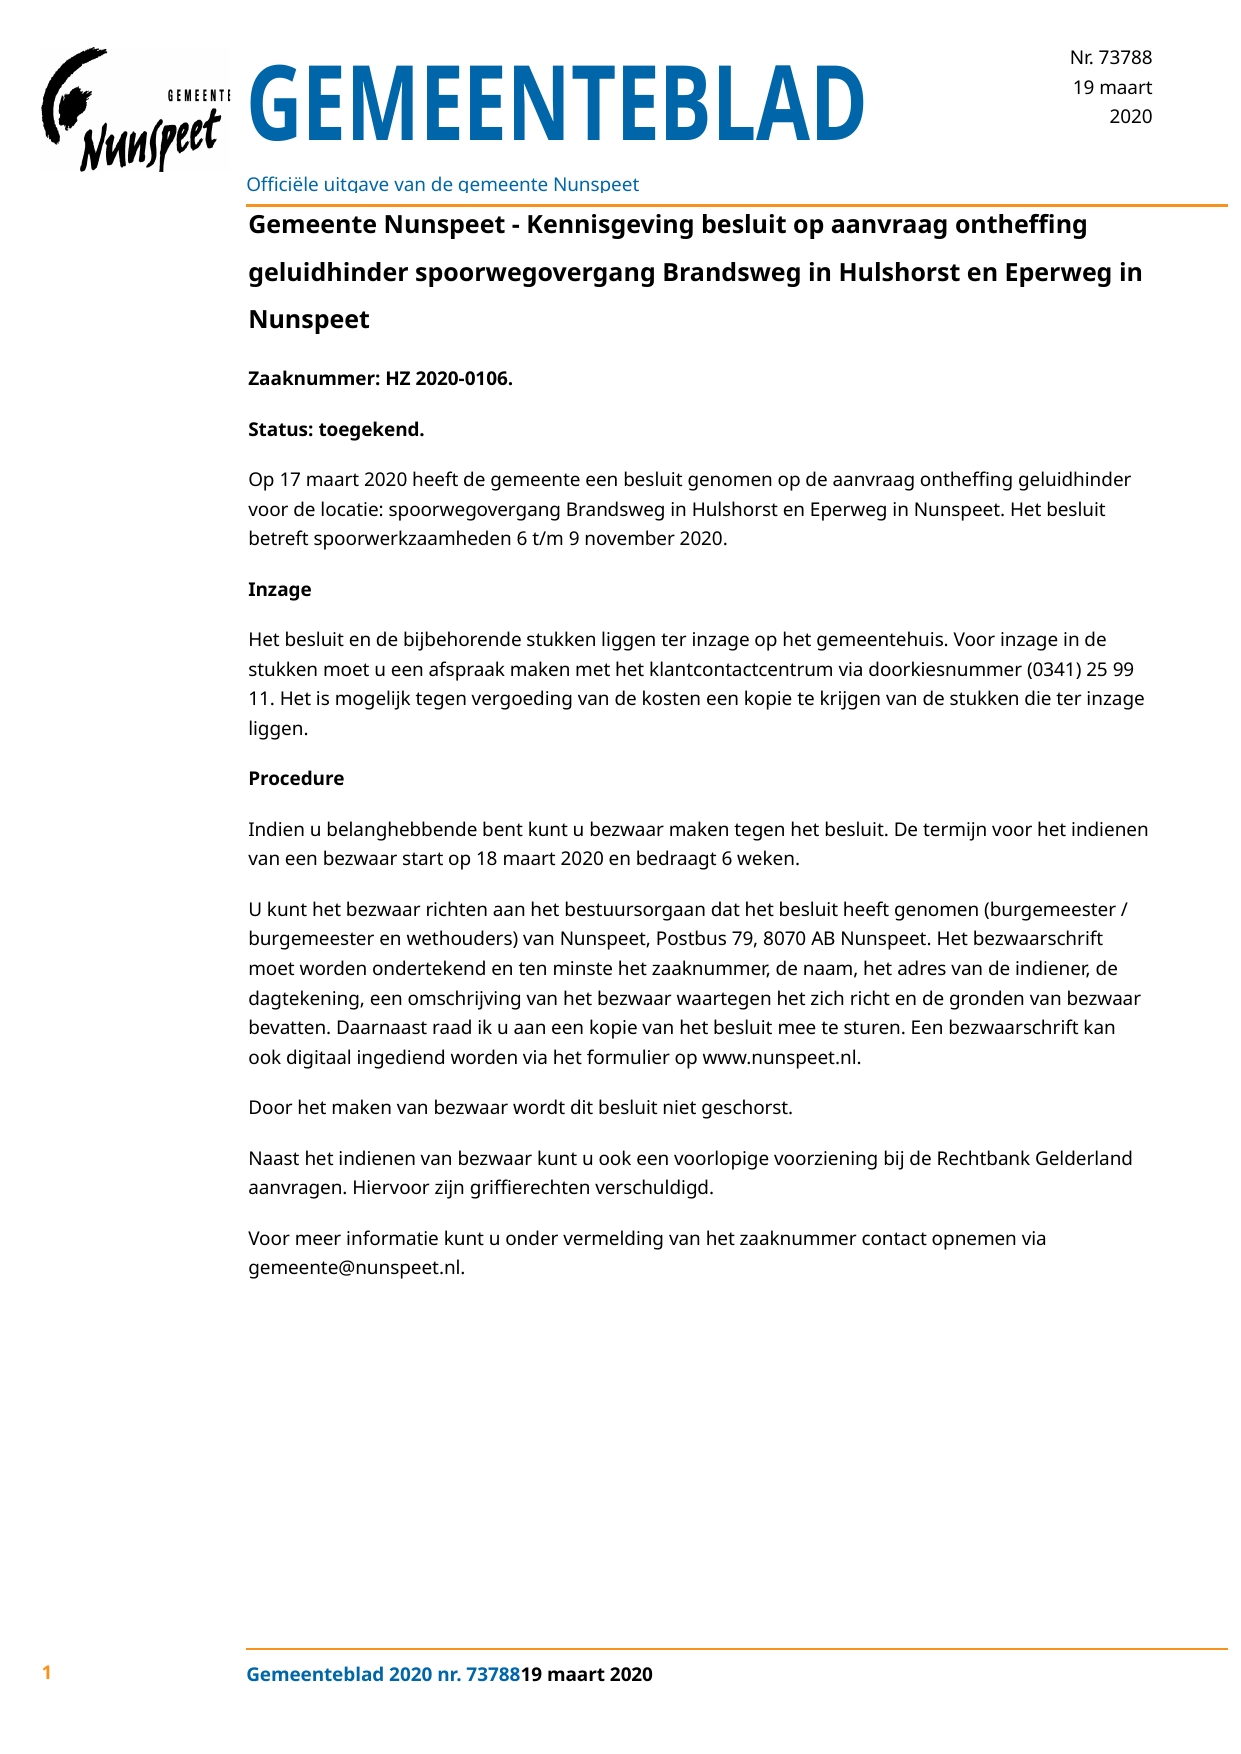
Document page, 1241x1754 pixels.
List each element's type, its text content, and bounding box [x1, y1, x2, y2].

text Op 17 maart 2020 heeft de gemeente een besluit genomen op de aanvraag ontheffing geluidhinder voor de locatie: spoorwegovergang Brandsweg in Hulshorst en Eperweg in Nunspeet. Het besluit betreft spoorwerkzaamheden 6 t/m 9 november 2020. [248, 466, 1152, 551]
text Status: toegekend. [248, 416, 1152, 442]
text Voor meer informatie kunt u onder vermelding van het zaaknummer contact opnemen via gemeente@nunspeet.nl. [248, 1225, 1152, 1280]
picture [41, 47, 231, 172]
text Gemeente Nunspeet - Kennisgeving besluit op aanvraag ontheffing geluidhinder spoorwegovergang Brandsweg in Hulshorst en Eperweg in Nunspeet [248, 207, 1152, 336]
text Zaaknummer: HZ 2020-0106. [248, 366, 1152, 391]
text Het besluit en de bijbehorende stukken liggen ter inzage op het gemeentehuis. Voor inzage in de stukken moet u een afspraak maken met het klantcontactcentrum via doorkiesnummer (0341) 25 99 11. Het is mogelijk tegen vergoeding van de kosten een kopie te krijgen van de stukken die ter inzage liggen. [248, 626, 1152, 741]
text Naast het indienen van bezwaar kunt u ook een voorlopige voorziening bij de Rechtbank Gelderland aanvragen. Hiervoor zijn griffierechten verschuldigd. [248, 1145, 1152, 1200]
text Door het maken van bezwaar wordt dit besluit niet geschorst. [248, 1094, 1152, 1120]
text Indien u belanghebbende bent kunt u bezwaar maken tegen het besluit. De termijn voor het indienen van een bezwaar start op 18 maart 2020 en bedraagt 6 weken. [248, 816, 1152, 871]
text Inzage [248, 576, 1152, 602]
text Procedure [248, 766, 1152, 791]
text U kunt het bezwaar richten aan het bestuursorgaan dat het besluit heeft genomen (burgemeester / burgemeester en wethouders) van Nunspeet, Postbus 79, 8070 AB Nunspeet. Het bezwaarschrift moet worden ondertekend en ten minste het zaaknummer, de naam, het adres van de indiener, de dagtekening, een omschrijving van het bezwaar waartegen het zich richt en de gronden van bezwaar bevatten. Daarnaast raad ik u aan een kopie van het besluit mee te sturen. Een bezwaarschrift kan ook digitaal ingediend worden via het formulier op www.nunspeet.nl. [248, 896, 1152, 1069]
